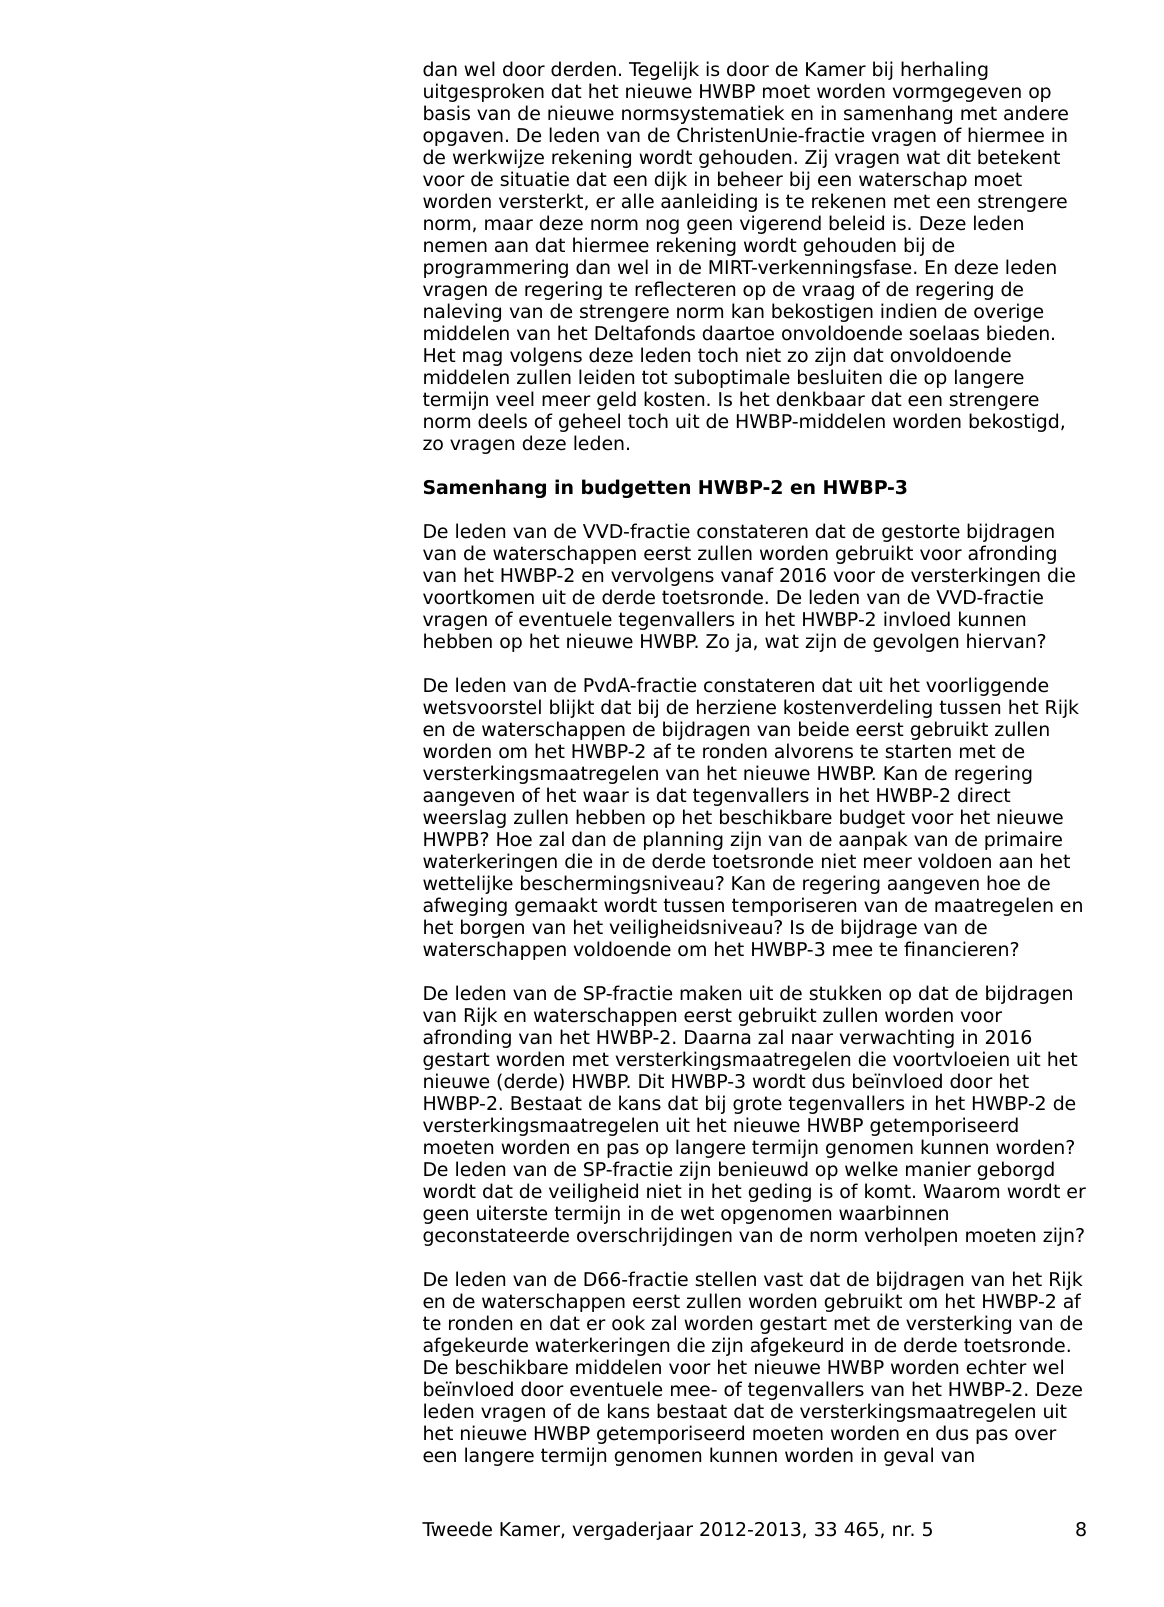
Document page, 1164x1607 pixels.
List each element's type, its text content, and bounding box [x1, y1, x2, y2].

text De leden van de PvdA-fractie constateren dat uit het voorliggende wetsvoorstel blijkt dat bij de herziene kostenverdeling tussen het Rijk en de waterschappen de bijdragen van beide eerst gebruikt zullen worden om het HWBP-2 af te ronden alvorens te starten met de versterkingsmaatregelen van het nieuwe HWBP. Kan de regering aangeven of het waar is dat tegenvallers in het HWBP-2 direct weerslag zullen hebben op het beschikbare budget voor het nieuwe HWPB? Hoe zal dan de planning zijn van de aanpak van de primaire waterkeringen die in de derde toetsronde niet meer voldoen aan het wettelijke beschermingsniveau? Kan de regering aangeven hoe de afweging gemaakt wordt tussen temporiseren van de maatregelen en het borgen van het veiligheidsniveau? Is de bijdrage van de waterschappen voldoende om het HWBP-3 mee te financieren? [422, 675, 1087, 961]
text De leden van de VVD-fractie constateren dat de gestorte bijdragen van de waterschappen eerst zullen worden gebruikt voor afronding van het HWBP-2 en vervolgens vanaf 2016 voor de versterkingen die voortkomen uit de derde toetsronde. De leden van de VVD-fractie vragen of eventuele tegenvallers in het HWBP-2 invloed kunnen hebben op het nieuwe HWBP. Zo ja, wat zijn de gevolgen hiervan? [422, 521, 1087, 653]
subtitle Samenhang in budgetten HWBP-2 en HWBP-3 [422, 477, 1087, 499]
text De leden van de D66-fractie stellen vast dat de bijdragen van het Rijk en de waterschappen eerst zullen worden gebruikt om het HWBP-2 af te ronden en dat er ook zal worden gestart met de versterking van de afgekeurde waterkeringen die zijn afgekeurd in de derde toetsronde. De beschikbare middelen voor het nieuwe HWBP worden echter wel beïnvloed door eventuele mee- of tegenvallers van het HWBP-2. Deze leden vragen of de kans bestaat dat de versterkingsmaatregelen uit het nieuwe HWBP getemporiseerd moeten worden en dus pas over een langere termijn genomen kunnen worden in geval van [422, 1269, 1087, 1467]
text dan wel door derden. Tegelijk is door de Kamer bij herhaling uitgesproken dat het nieuwe HWBP moet worden vormgegeven op basis van de nieuwe normsystematiek en in samenhang met andere opgaven. De leden van de ChristenUnie-fractie vragen of hiermee in de werkwijze rekening wordt gehouden. Zij vragen wat dit betekent voor de situatie dat een dijk in beheer bij een waterschap moet worden versterkt, er alle aanleiding is te rekenen met een strengere norm, maar deze norm nog geen vigerend beleid is. Deze leden nemen aan dat hiermee rekening wordt gehouden bij de programmering dan wel in de MIRT-verkenningsfase. En deze leden vragen de regering te reflecteren op de vraag of de regering de naleving van de strengere norm kan bekostigen indien de overige middelen van het Deltafonds daartoe onvoldoende soelaas bieden. Het mag volgens deze leden toch niet zo zijn dat onvoldoende middelen zullen leiden tot suboptimale besluiten die op langere termijn veel meer geld kosten. Is het denkbaar dat een strengere norm deels of geheel toch uit de HWBP-middelen worden bekostigd, zo vragen deze leden. [422, 59, 1087, 455]
text De leden van de SP-fractie maken uit de stukken op dat de bijdragen van Rijk en waterschappen eerst gebruikt zullen worden voor afronding van het HWBP-2. Daarna zal naar verwachting in 2016 gestart worden met versterkingsmaatregelen die voortvloeien uit het nieuwe (derde) HWBP. Dit HWBP-3 wordt dus beïnvloed door het HWBP-2. Bestaat de kans dat bij grote tegenvallers in het HWBP-2 de versterkingsmaatregelen uit het nieuwe HWBP getemporiseerd moeten worden en pas op langere termijn genomen kunnen worden? De leden van de SP-fractie zijn benieuwd op welke manier geborgd wordt dat de veiligheid niet in het geding is of komt. Waarom wordt er geen uiterste termijn in de wet opgenomen waarbinnen geconstateerde overschrijdingen van de norm verholpen moeten zijn? [422, 983, 1087, 1247]
